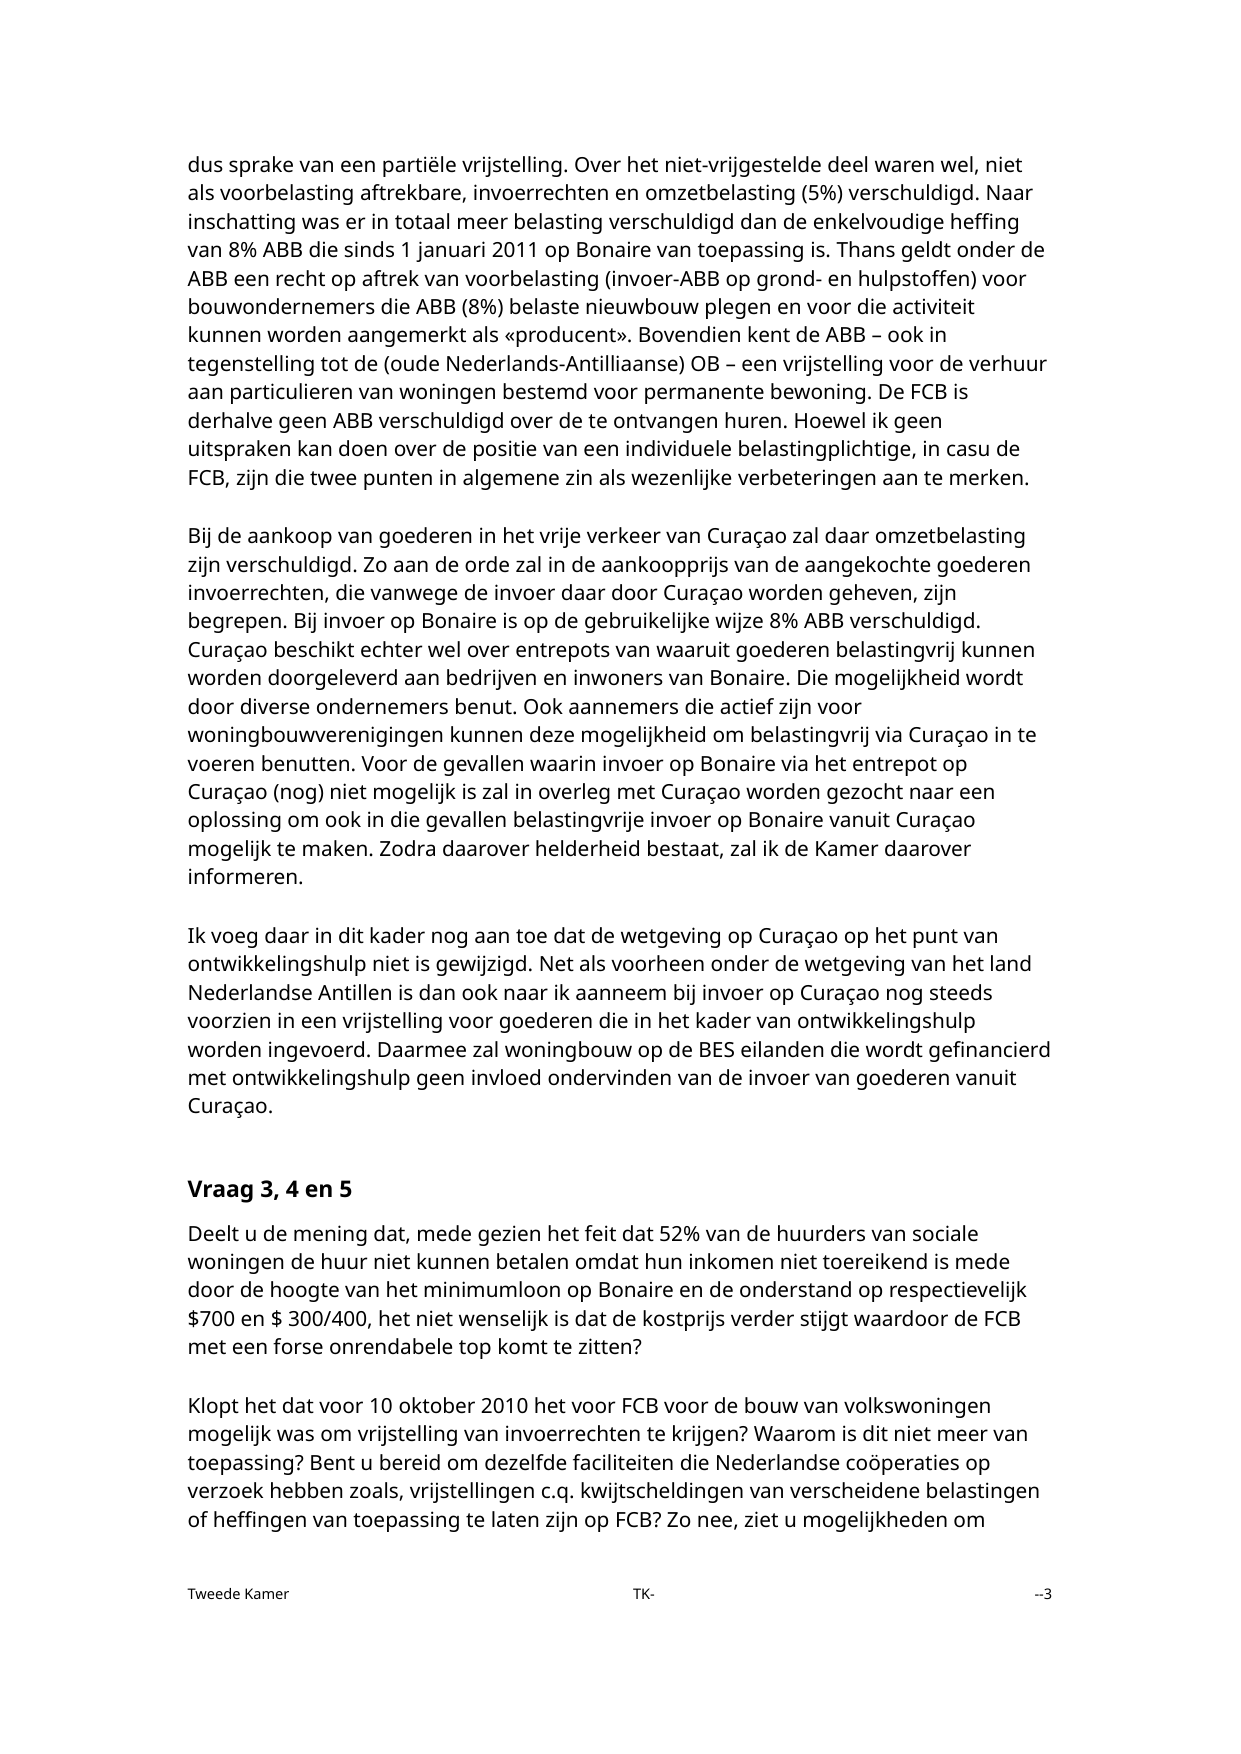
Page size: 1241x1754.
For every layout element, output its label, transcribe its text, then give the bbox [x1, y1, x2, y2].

text Ik voeg daar in dit kader nog aan toe dat de wetgeving op Curaçao op het punt van ontwikkelingshulp niet is gewijzigd. Net als voorheen onder de wetgeving van het land Nederlandse Antillen is dan ook naar ik aanneem bij invoer op Curaçao nog steeds voorzien in een vrijstelling voor goederen die in het kader van ontwikkelingshulp worden ingevoerd. Daarmee zal woningbouw op de BES eilanden die wordt gefinancierd met ontwikkelingshulp geen invloed ondervinden van de invoer van goederen vanuit Curaçao. [187, 921, 1053, 1120]
text dus sprake van een partiële vrijstelling. Over het niet-vrijgestelde deel waren wel, niet als voorbelasting aftrekbare, invoerrechten en omzetbelasting (5%) verschuldigd. Naar inschatting was er in totaal meer belasting verschuldigd dan de enkelvoudige heffing van 8% ABB die sinds 1 januari 2011 op Bonaire van toepassing is. Thans geldt onder de ABB een recht op aftrek van voorbelasting (invoer-ABB op grond- en hulpstoffen) voor bouwondernemers die ABB (8%) belaste nieuwbouw plegen en voor die activiteit kunnen worden aangemerkt als «producent». Bovendien kent de ABB – ook in tegenstelling tot de (oude Nederlands-Antilliaanse) OB – een vrijstelling voor de verhuur aan particulieren van woningen bestemd voor permanente bewoning. De FCB is derhalve geen ABB verschuldigd over de te ontvangen huren. Hoewel ik geen uitspraken kan doen over de positie van een individuele belastingplichtige, in casu de FCB, zijn die twee punten in algemene zin als wezenlijke verbeteringen aan te merken. [187, 150, 1053, 491]
text Deelt u de mening dat, mede gezien het feit dat 52% van de huurders van sociale woningen de huur niet kunnen betalen omdat hun inkomen niet toereikend is mede door de hoogte van het minimumloon op Bonaire en de onderstand op respectievelijk $700 en $ 300/400, het niet wenselijk is dat de kostprijs verder stijgt waardoor de FCB met een forse onrendabele top komt te zitten? [187, 1219, 1053, 1361]
subtitle Vraag 3, 4 en 5 [187, 1172, 1053, 1204]
text Bij de aankoop van goederen in het vrije verkeer van Curaçao zal daar omzetbelasting zijn verschuldigd. Zo aan de orde zal in de aankoopprijs van de aangekochte goederen invoerrechten, die vanwege de invoer daar door Curaçao worden geheven, zijn begrepen. Bij invoer op Bonaire is op de gebruikelijke wijze 8% ABB verschuldigd. Curaçao beschikt echter wel over entrepots van waaruit goederen belastingvrij kunnen worden doorgeleverd aan bedrijven en inwoners van Bonaire. Die mogelijkheid wordt door diverse ondernemers benut. Ook aannemers die actief zijn voor woningbouwverenigingen kunnen deze mogelijkheid om belastingvrij via Curaçao in te voeren benutten. Voor de gevallen waarin invoer op Bonaire via het entrepot op Curaçao (nog) niet mogelijk is zal in overleg met Curaçao worden gezocht naar een oplossing om ook in die gevallen belastingvrije invoer op Bonaire vanuit Curaçao mogelijk te maken. Zodra daarover helderheid bestaat, zal ik de Kamer daarover informeren. [187, 521, 1053, 891]
text Klopt het dat voor 10 oktober 2010 het voor FCB voor de bouw van volkswoningen mogelijk was om vrijstelling van invoerrechten te krijgen? Waarom is dit niet meer van toepassing? Bent u bereid om dezelfde faciliteiten die Nederlandse coöperaties op verzoek hebben zoals, vrijstellingen c.q. kwijtscheldingen van verscheidene belastingen of heffingen van toepassing te laten zijn op FCB? Zo nee, ziet u mogelijkheden om [187, 1391, 1053, 1533]
